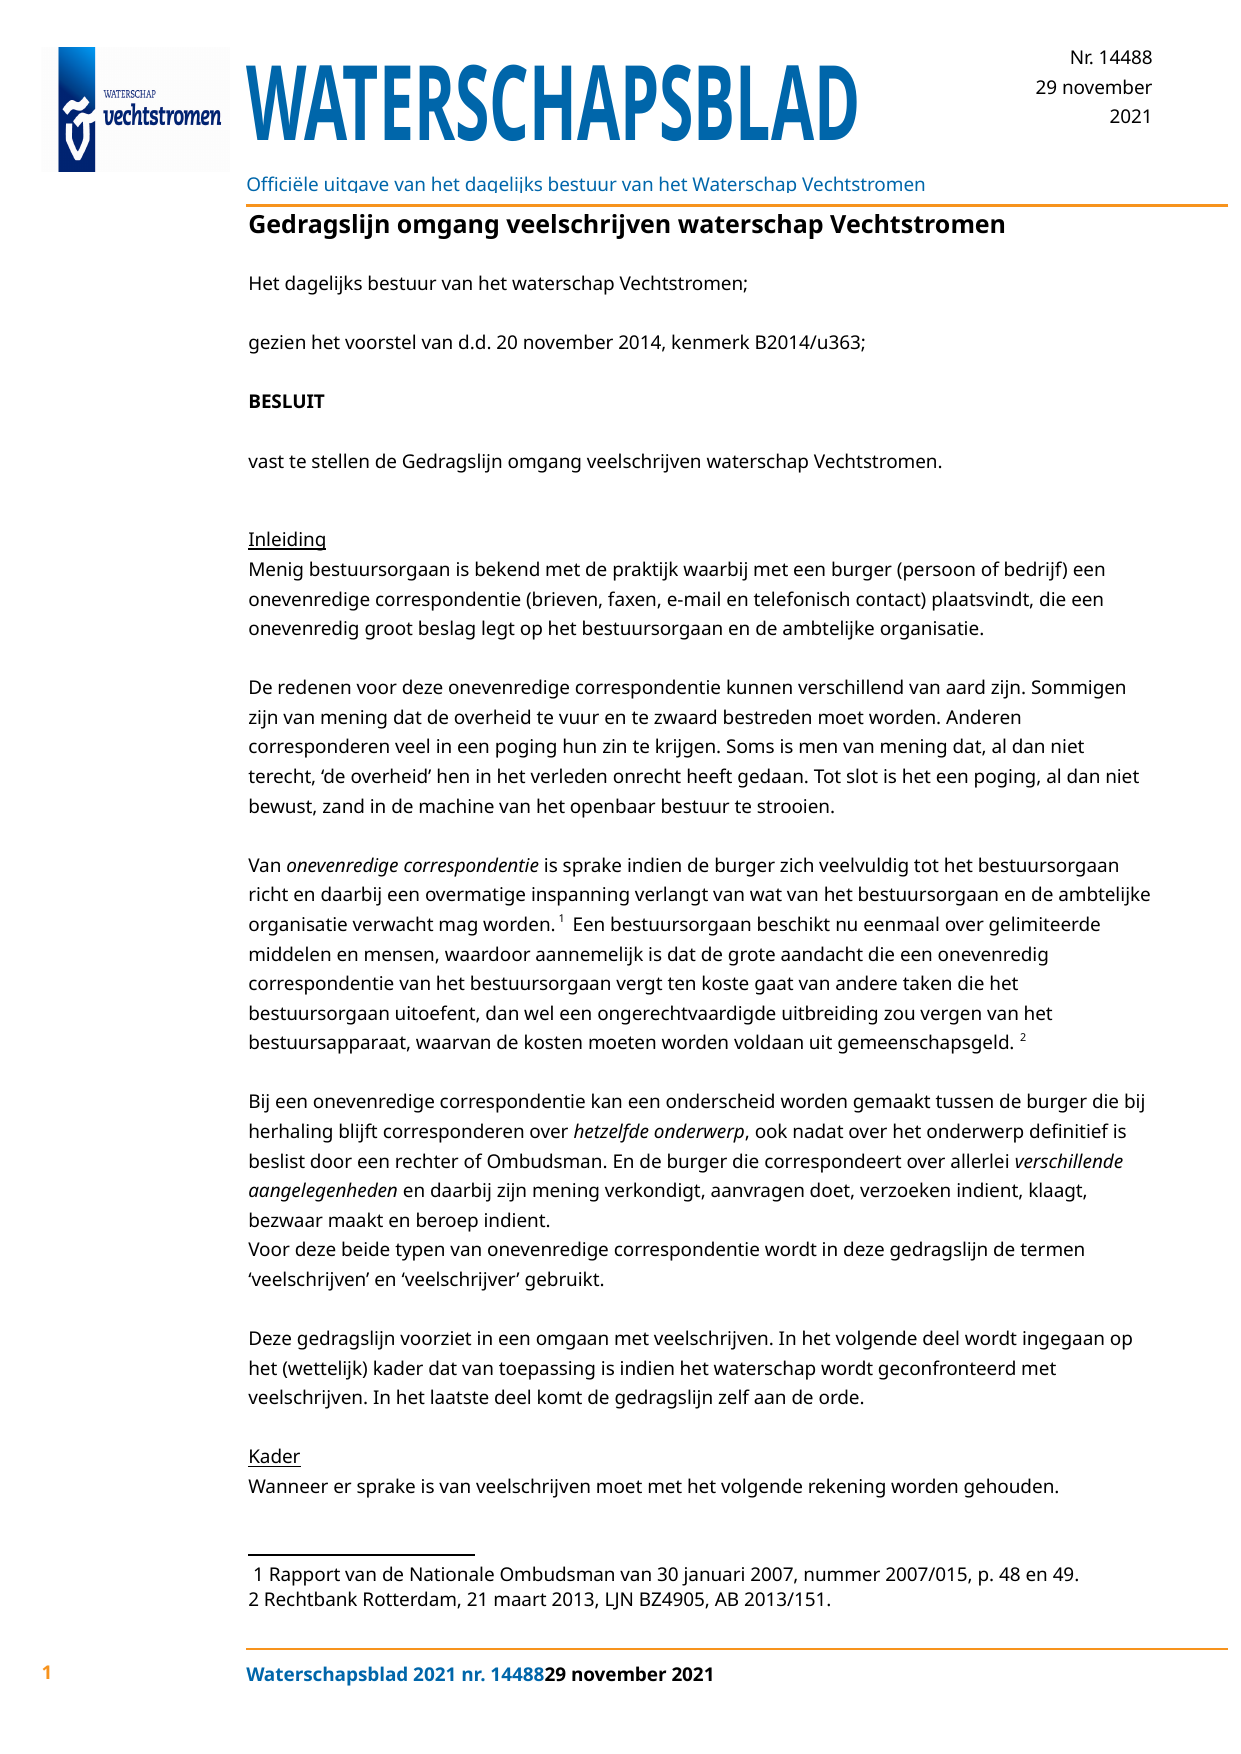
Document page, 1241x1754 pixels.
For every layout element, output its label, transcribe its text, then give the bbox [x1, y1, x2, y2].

text Rechtbank Rotterdam, 21 maart 2013, LJN BZ4905, AB 2013/151. [248, 1586, 1152, 1612]
text Rapport van de Nationale Ombudsman van 30 januari 2007, nummer 2007/015, p. 48 en 49. [248, 1561, 1152, 1586]
text Gedragslijn omgang veelschrijven waterschap Vechtstromen [248, 207, 1152, 241]
text Bij een onevenredige correspondentie kan een onderscheid worden gemaakt tussen de burger die bij herhaling blijft corresponderen over hetzelfde onderwerp, ook nadat over het onderwerp definitief is beslist door een rechter of Ombudsman. En de burger die correspondeert over allerlei verschillende aangelegenheden en daarbij zijn mening verkondigt, aanvragen doet, verzoeken indient, klaagt, bezwaar maakt en beroep indient. [248, 1089, 1152, 1233]
text Wanneer er sprake is van veelschrijven moet met het volgende rekening worden gehouden. [248, 1473, 1152, 1499]
text Het dagelijks bestuur van het waterschap Vechtstromen; [248, 270, 1152, 296]
text Kader [248, 1444, 1152, 1469]
picture [41, 47, 231, 172]
text De redenen voor deze onevenredige correspondentie kunnen verschillend van aard zijn. Sommigen zijn van mening dat de overheid te vuur en te zwaard bestreden moet worden. Anderen corresponderen veel in een poging hun zin te krijgen. Soms is men van mening dat, al dan niet terecht, ‘de overheid’ hen in het verleden onrecht heeft gedaan. Tot slot is het een poging, al dan niet bewust, zand in de machine van het openbaar bestuur te strooien. [248, 674, 1152, 819]
text BESLUIT [248, 389, 1152, 414]
text Voor deze beide typen van onevenredige correspondentie wordt in deze gedragslijn de termen ‘veelschrijven’ en ‘veelschrijver’ gebruikt. [248, 1237, 1152, 1292]
text Inleiding [248, 527, 1152, 552]
text Menig bestuursorgaan is bekend met de praktijk waarbij met een burger (persoon of bedrijf) een onevenredige correspondentie (brieven, faxen, e-mail en telefonisch contact) plaatsvindt, die een onevenredig groot beslag legt op het bestuursorgaan en de ambtelijke organisatie. [248, 556, 1152, 641]
text vast te stellen de Gedragslijn omgang veelschrijven waterschap Vechtstromen. [248, 448, 1152, 473]
text gezien het voorstel van d.d. 20 november 2014, kenmerk B2014/u363; [248, 329, 1152, 355]
text Van onevenredige correspondentie is sprake indien de burger zich veelvuldig tot het bestuursorgaan richt en daarbij een overmatige inspanning verlangt van wat van het bestuursorgaan en de ambtelijke organisatie verwacht mag worden. Een bestuursorgaan beschikt nu eenmaal over gelimiteerde middelen en mensen, waardoor aannemelijk is dat de grote aandacht die een onevenredig correspondentie van het bestuursorgaan vergt ten koste gaat van andere taken die het bestuursorgaan uitoefent, dan wel een ongerechtvaardigde uitbreiding zou vergen van het bestuursapparaat, waarvan de kosten moeten worden voldaan uit gemeenschapsgeld. [248, 852, 1152, 1055]
text Deze gedragslijn voorziet in een omgaan met veelschrijven. In het volgende deel wordt ingegaan op het (wettelijk) kader dat van toepassing is indien het waterschap wordt geconfronteerd met veelschrijven. In het laatste deel komt de gedragslijn zelf aan de orde. [248, 1325, 1152, 1410]
